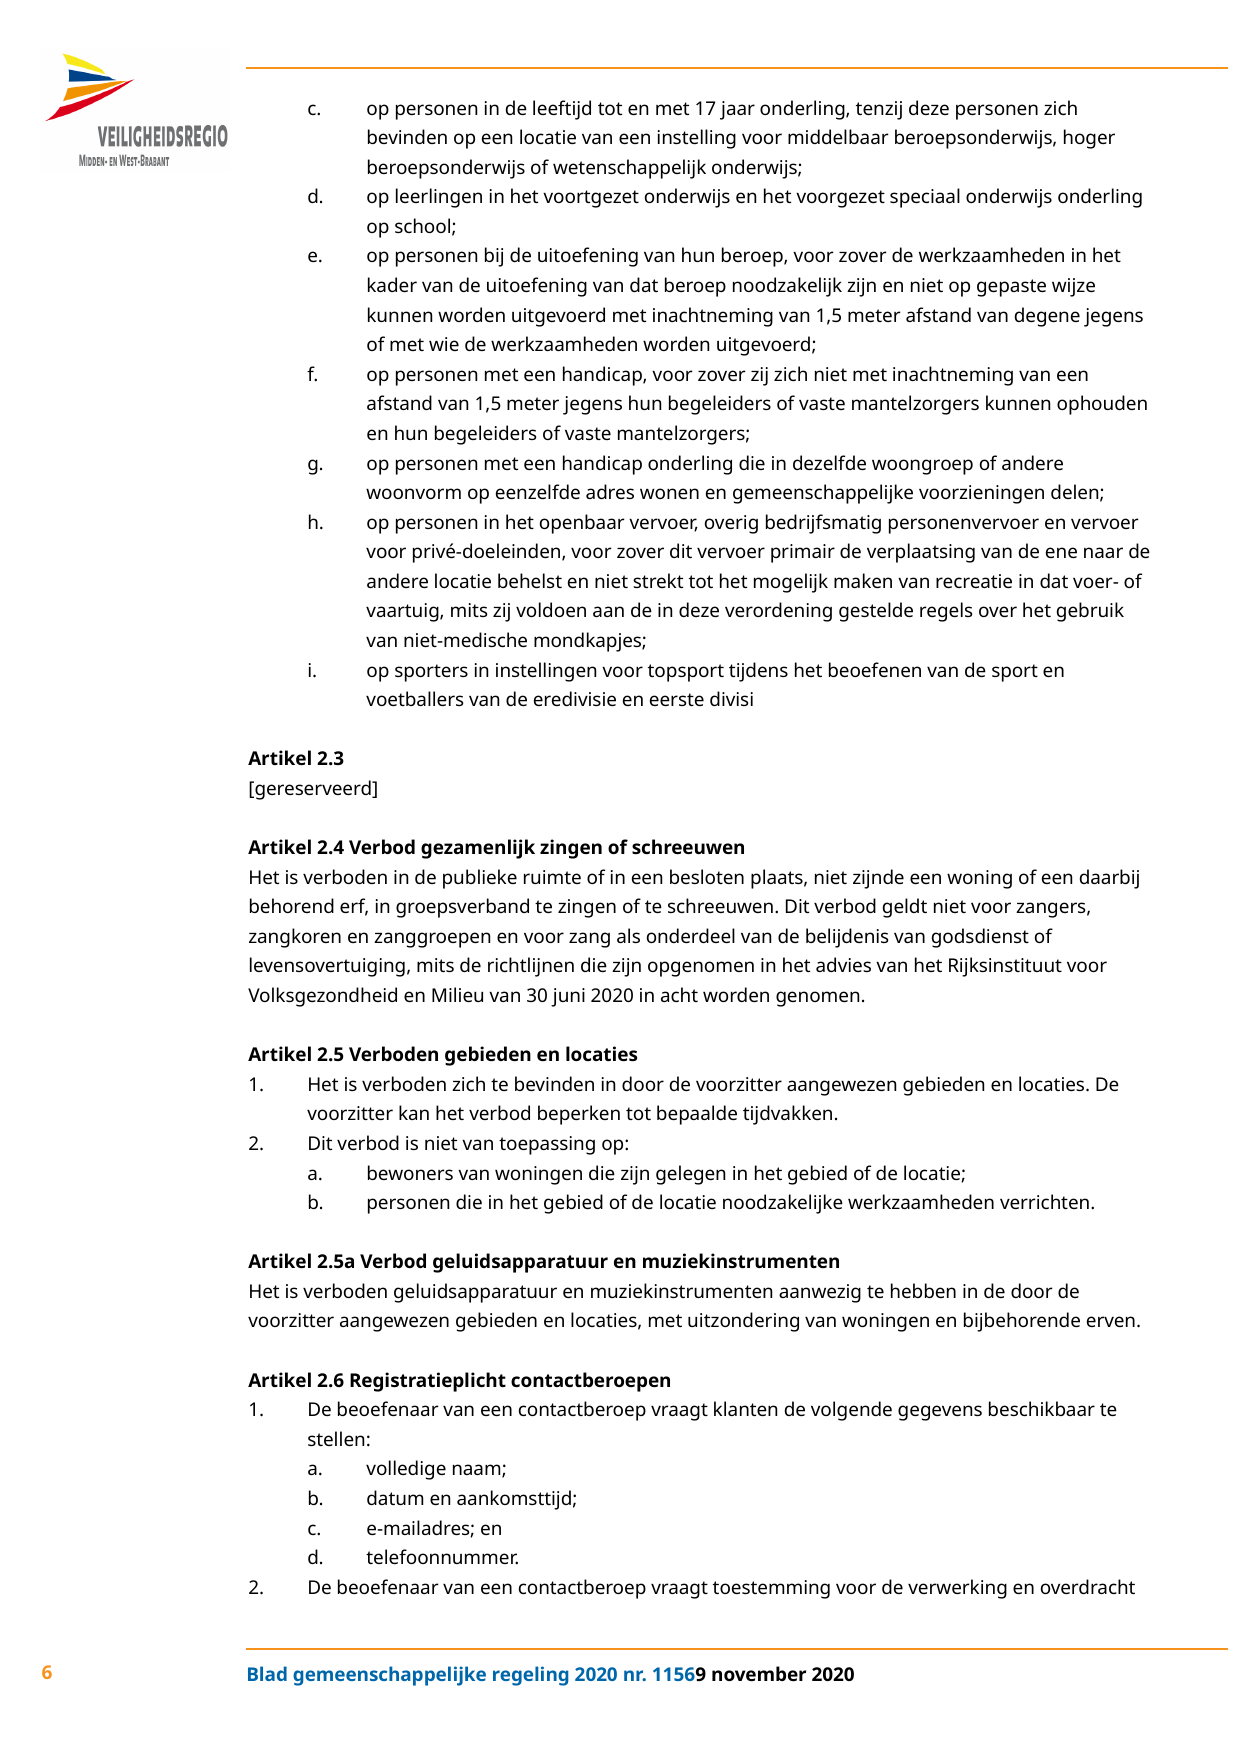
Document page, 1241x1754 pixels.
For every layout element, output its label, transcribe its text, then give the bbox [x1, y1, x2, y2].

list op sporters in instellingen voor topsport tijdens het beoefenen van de sport en voetballers van de eredivisie en eerste divisi [307, 657, 1152, 712]
list personen die in het gebied of de locatie noodzakelijke werkzaamheden verrichten. [307, 1189, 1152, 1215]
list datum en aankomsttijd; [307, 1485, 1152, 1511]
list op leerlingen in het voortgezet onderwijs en het voorgezet speciaal onderwijs onderling op school; [307, 183, 1152, 239]
list De beoefenaar van een contactberoep vraagt toestemming voor de verwerking en overdracht [248, 1574, 1152, 1600]
text Het is verboden in de publieke ruimte of in een besloten plaats, niet zijnde een woning of een daarbij behorend erf, in groepsverband te zingen of te schreeuwen. Dit verbod geldt niet voor zangers, zangkoren en zanggroepen en voor zang als onderdeel van de belijdenis van godsdienst of levensovertuiging, mits de richtlijnen die zijn opgenomen in het advies van het Rijksinstituut voor Volksgezondheid en Milieu van 30 juni 2020 in acht worden genomen. [248, 864, 1152, 1008]
list op personen in de leeftijd tot en met 17 jaar onderling, tenzij deze personen zich bevinden op een locatie van een instelling voor middelbaar beroepsonderwijs, hoger beroepsonderwijs of wetenschappelijk onderwijs; [307, 95, 1152, 180]
text Artikel 2.5 Verboden gebieden en locaties [248, 1041, 1152, 1067]
text [gereserveerd] [248, 775, 1152, 801]
list De beoefenaar van een contactberoep vraagt klanten de volgende gegevens beschikbaar te stellen: [248, 1396, 1152, 1452]
list op personen in het openbaar vervoer, overig bedrijfsmatig personenvervoer en vervoer voor privé-doeleinden, voor zover dit vervoer primair de verplaatsing van de ene naar de andere locatie behelst en niet strekt tot het mogelijk maken van recreatie in dat voer- of vaartuig, mits zij voldoen aan de in deze verordening gestelde regels over het gebruik van niet-medische mondkapjes; [307, 509, 1152, 653]
text Artikel 2.6 Registratieplicht contactberoepen [248, 1367, 1152, 1393]
list e-mailadres; en [307, 1515, 1152, 1541]
list telefoonnummer. [307, 1544, 1152, 1570]
text Artikel 2.5a Verbod geluidsapparatuur en muziekinstrumenten [248, 1248, 1152, 1274]
text Artikel 2.4 Verbod gezamenlijk zingen of schreeuwen [248, 834, 1152, 860]
picture [41, 47, 231, 172]
list Dit verbod is niet van toepassing op: [248, 1130, 1152, 1156]
text Artikel 2.3 [248, 746, 1152, 771]
list op personen bij de uitoefening van hun beroep, voor zover de werkzaamheden in het kader van de uitoefening van dat beroep noodzakelijk zijn en niet op gepaste wijze kunnen worden uitgevoerd met inachtneming van 1,5 meter afstand van degene jegens of met wie de werkzaamheden worden uitgevoerd; [307, 243, 1152, 357]
list Het is verboden zich te bevinden in door de voorzitter aangewezen gebieden en locaties. De voorzitter kan het verbod beperken tot bepaalde tijdvakken. [248, 1071, 1152, 1126]
list bewoners van woningen die zijn gelegen in het gebied of de locatie; [307, 1160, 1152, 1186]
text Het is verboden geluidsapparatuur en muziekinstrumenten aanwezig te hebben in de door de voorzitter aangewezen gebieden en locaties, met uitzondering van woningen en bijbehorende erven. [248, 1278, 1152, 1333]
list volledige naam; [307, 1456, 1152, 1481]
list op personen met een handicap, voor zover zij zich niet met inachtneming van een afstand van 1,5 meter jegens hun begeleiders of vaste mantelzorgers kunnen ophouden en hun begeleiders of vaste mantelzorgers; [307, 361, 1152, 446]
list op personen met een handicap onderling die in dezelfde woongroep of andere woonvorm op eenzelfde adres wonen en gemeenschappelijke voorzieningen delen; [307, 450, 1152, 505]
